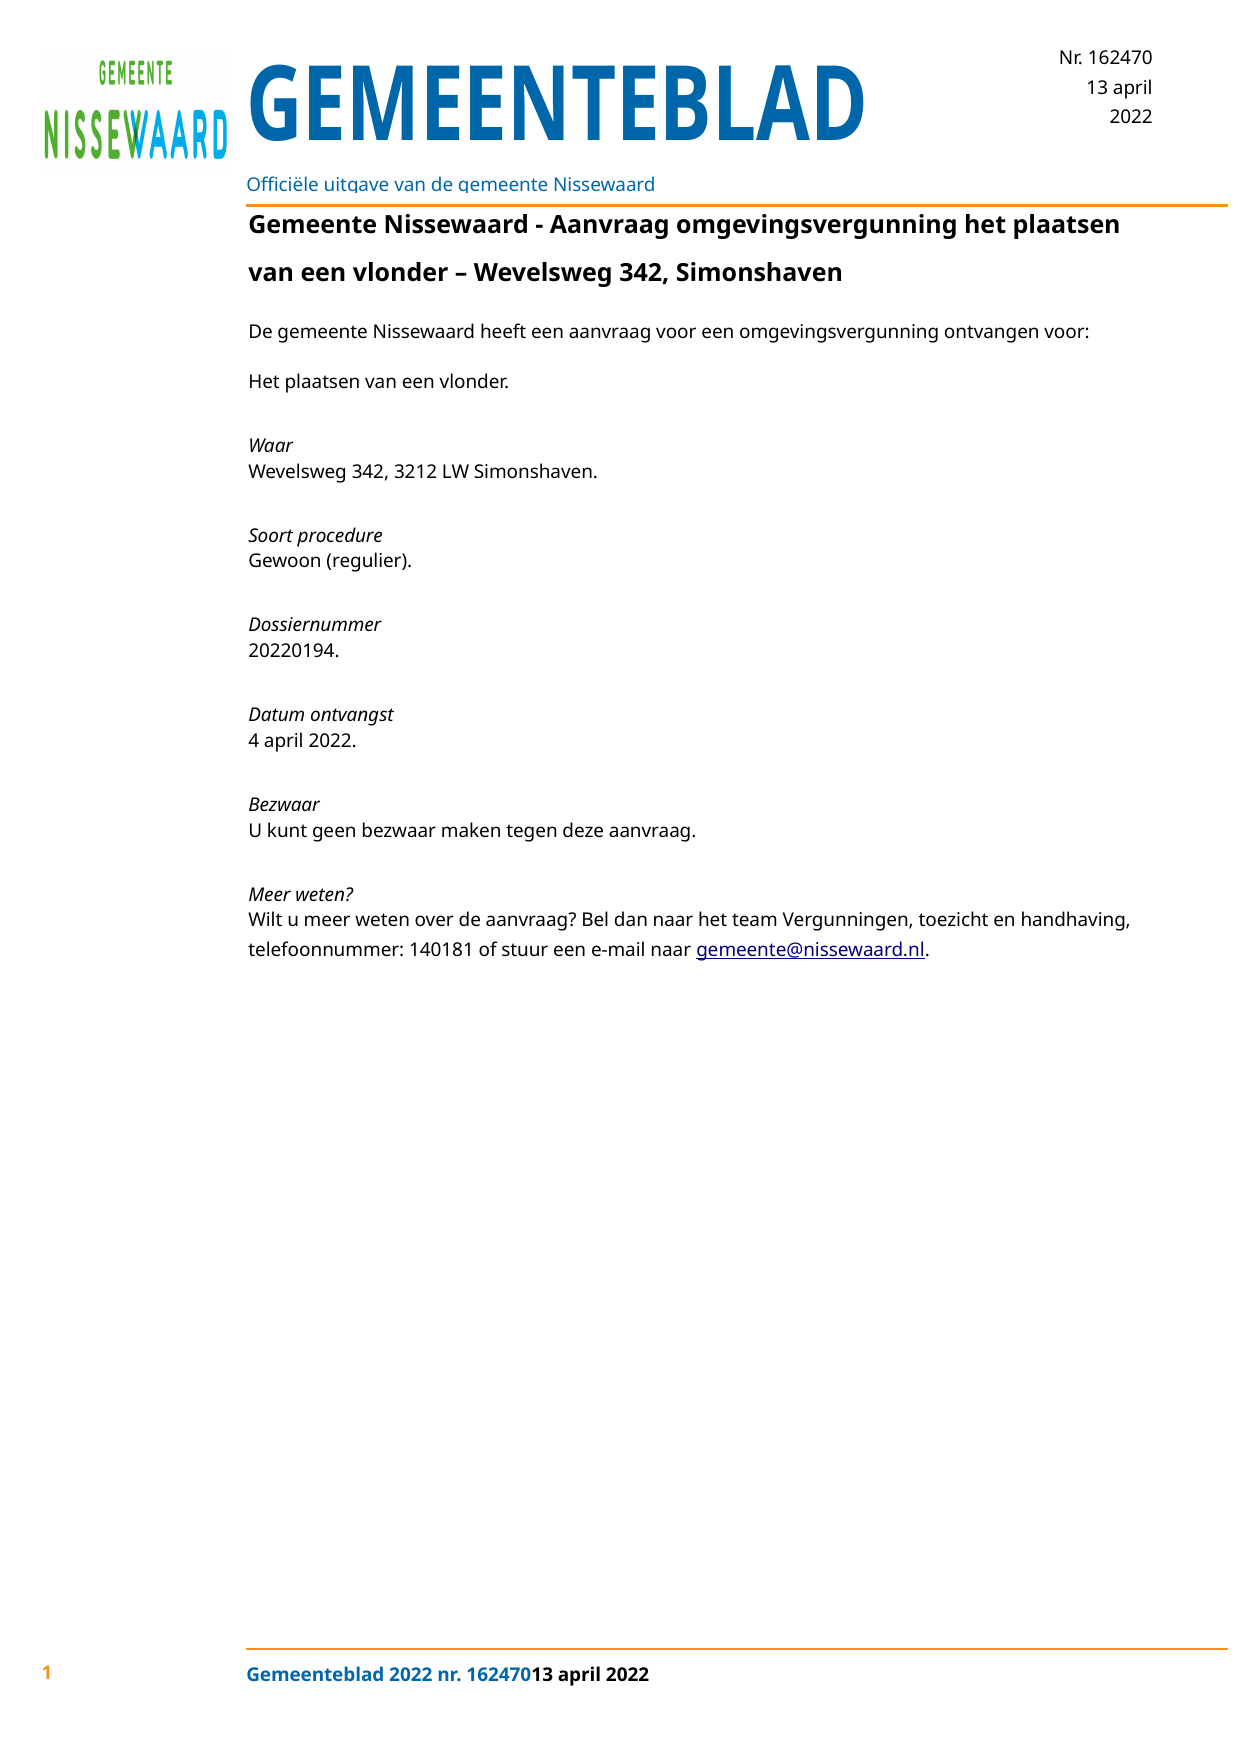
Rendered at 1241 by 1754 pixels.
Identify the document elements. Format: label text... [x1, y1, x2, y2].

text 4 april 2022. [248, 727, 1152, 753]
text U kunt geen bezwaar maken tegen deze aanvraag. [248, 817, 1152, 842]
text Waar [248, 432, 1152, 458]
picture [41, 47, 231, 172]
text Dossiernummer [248, 612, 1152, 637]
text Meer weten? [248, 881, 1152, 906]
text Wevelsweg 342, 3212 LW Simonshaven. [248, 458, 1152, 484]
text De gemeente Nissewaard heeft een aanvraag voor een omgevingsvergunning ontvangen voor: [248, 318, 1152, 344]
text Soort procedure [248, 522, 1152, 548]
text Datum ontvangst [248, 701, 1152, 727]
text Gemeente Nissewaard - Aanvraag omgevingsvergunning het plaatsen van een vlonder – Wevelsweg 342, Simonshaven [248, 207, 1152, 288]
text Wilt u meer weten over de aanvraag? Bel dan naar het team Vergunningen, toezicht en handhaving, telefoonnummer: 140181 of stuur een e-mail naar gemeente@nissewaard.nl. [248, 906, 1152, 962]
text Gewoon (regulier). [248, 548, 1152, 573]
text Bezwaar [248, 791, 1152, 817]
text Het plaatsen van een vlonder. [248, 368, 1152, 394]
text 20220194. [248, 637, 1152, 663]
